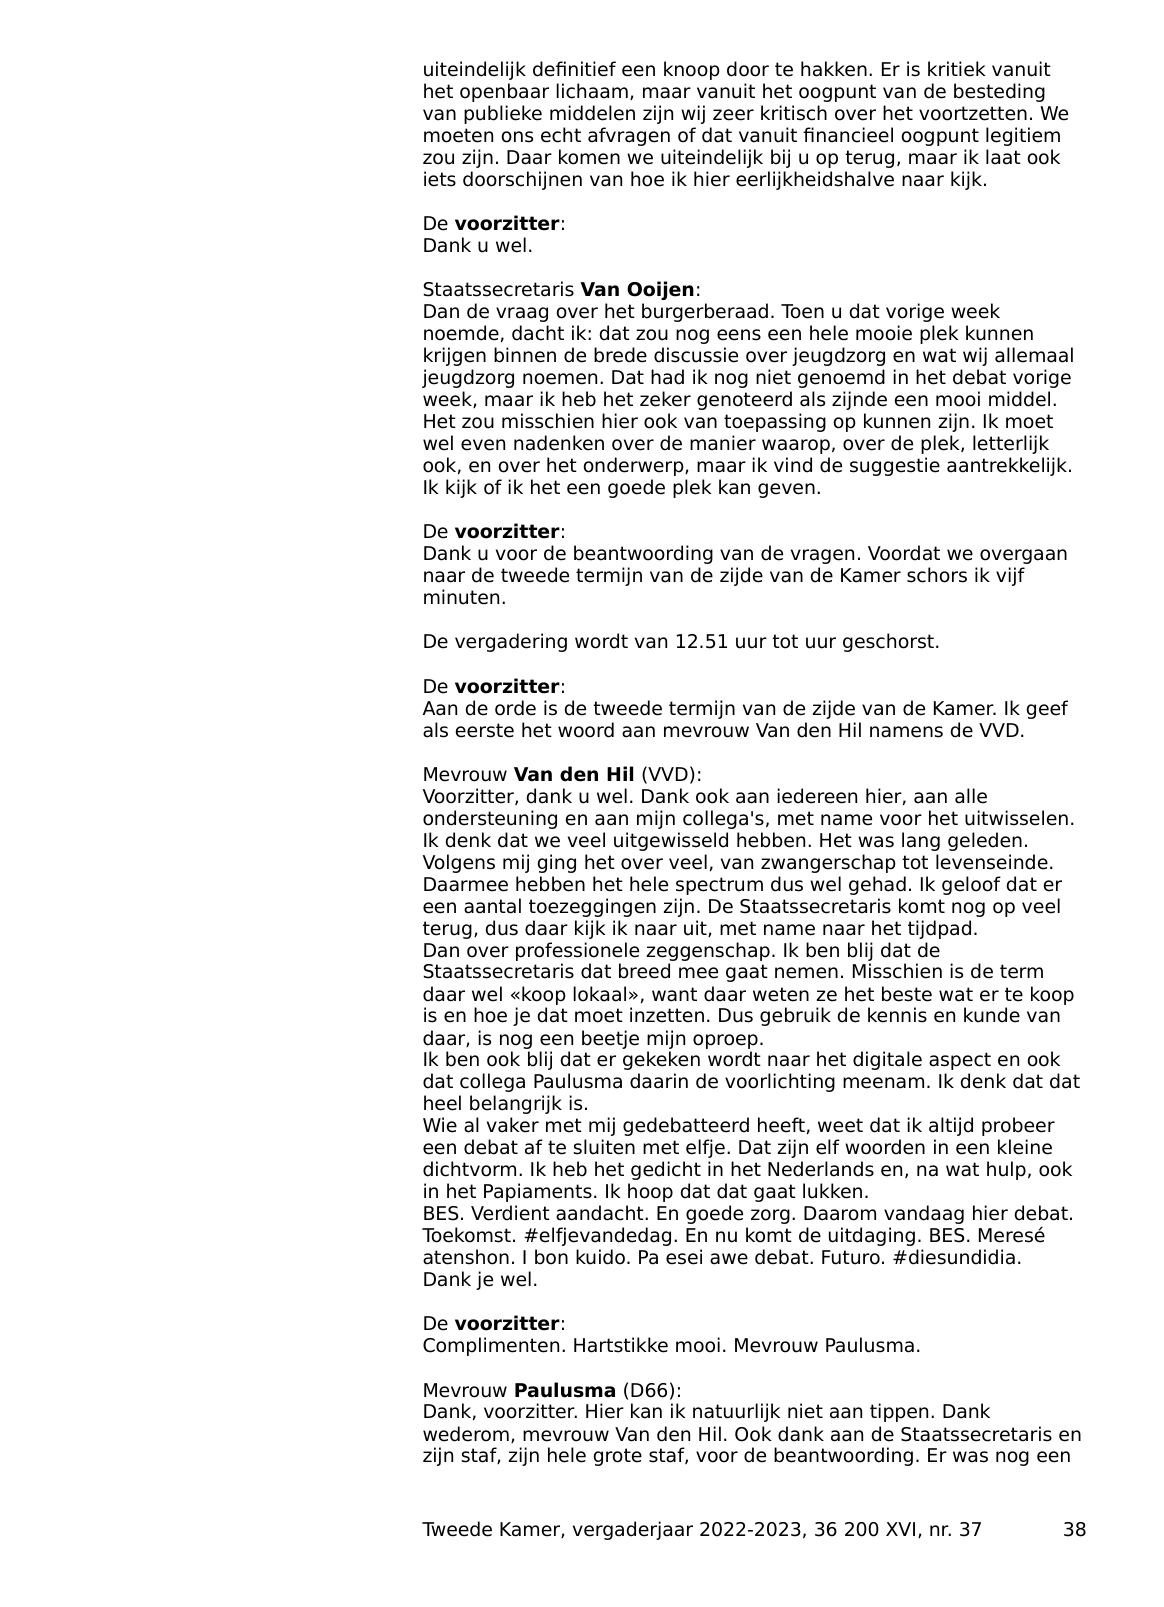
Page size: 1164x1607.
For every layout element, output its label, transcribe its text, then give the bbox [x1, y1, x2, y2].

text Staatssecretaris Van Ooijen: [422, 279, 1087, 301]
text Dan de vraag over het burgerberaad. Toen u dat vorige week noemde, dacht ik: dat zou nog eens een hele mooie plek kunnen krijgen binnen de brede discussie over jeugdzorg en wat wij allemaal jeugdzorg noemen. Dat had ik nog niet genoemd in het debat vorige week, maar ik heb het zeker genoteerd als zijnde een mooi middel. Het zou misschien hier ook van toepassing op kunnen zijn. Ik moet wel even nadenken over de manier waarop, over de plek, letterlijk ook, en over het onderwerp, maar ik vind de suggestie aantrekkelijk. Ik kijk of ik het een goede plek kan geven. [422, 301, 1087, 499]
text uiteindelijk definitief een knoop door te hakken. Er is kritiek vanuit het openbaar lichaam, maar vanuit het oogpunt van de besteding van publieke middelen zijn wij zeer kritisch over het voortzetten. We moeten ons echt afvragen of dat vanuit financieel oogpunt legitiem zou zijn. Daar komen we uiteindelijk bij u op terug, maar ik laat ook iets doorschijnen van hoe ik hier eerlijkheidshalve naar kijk. [422, 59, 1087, 191]
text De voorzitter: [422, 1313, 1087, 1335]
text Dank u wel. [422, 235, 1087, 257]
text Dank je wel. [422, 1269, 1087, 1291]
text Mevrouw Van den Hil (VVD): [422, 764, 1087, 786]
text De vergadering wordt van 12.51 uur tot uur geschorst. [422, 631, 1087, 653]
text De voorzitter: [422, 213, 1087, 235]
text Dan over professionele zeggenschap. Ik ben blij dat de Staatssecretaris dat breed mee gaat nemen. Misschien is de term daar wel «koop lokaal», want daar weten ze het beste wat er te koop is en hoe je dat moet inzetten. Dus gebruik de kennis en kunde van daar, is nog een beetje mijn oproep. [422, 939, 1087, 1049]
text Ik ben ook blij dat er gekeken wordt naar het digitale aspect en ook dat collega Paulusma daarin de voorlichting meenam. Ik denk dat dat heel belangrijk is. [422, 1049, 1087, 1115]
text Wie al vaker met mij gedebatteerd heeft, weet dat ik altijd probeer een debat af te sluiten met elfje. Dat zijn elf woorden in een kleine dichtvorm. Ik heb het gedicht in het Nederlands en, na wat hulp, ook in het Papiaments. Ik hoop dat dat gaat lukken. [422, 1115, 1087, 1203]
text De voorzitter: [422, 521, 1087, 543]
text Complimenten. Hartstikke mooi. Mevrouw Paulusma. [422, 1335, 1087, 1357]
text De voorzitter: [422, 676, 1087, 697]
text Aan de orde is de tweede termijn van de zijde van de Kamer. Ik geef als eerste het woord aan mevrouw Van den Hil namens de VVD. [422, 697, 1087, 741]
text Mevrouw Paulusma (D66): [422, 1379, 1087, 1401]
text Dank, voorzitter. Hier kan ik natuurlijk niet aan tippen. Dank wederom, mevrouw Van den Hil. Ook dank aan de Staatssecretaris en zijn staf, zijn hele grote staf, voor de beantwoording. Er was nog een [422, 1401, 1087, 1467]
text Dank u voor de beantwoording van de vragen. Voordat we overgaan naar de tweede termijn van de zijde van de Kamer schors ik vijf minuten. [422, 543, 1087, 609]
text BES. Verdient aandacht. En goede zorg. Daarom vandaag hier debat. Toekomst. #elfjevandedag. En nu komt de uitdaging. BES. Meresé atenshon. I bon kuido. Pa esei awe debat. Futuro. #diesundidia. [422, 1203, 1087, 1269]
text Voorzitter, dank u wel. Dank ook aan iedereen hier, aan alle ondersteuning en aan mijn collega's, met name voor het uitwisselen. Ik denk dat we veel uitgewisseld hebben. Het was lang geleden. Volgens mij ging het over veel, van zwangerschap tot levenseinde. Daarmee hebben het hele spectrum dus wel gehad. Ik geloof dat er een aantal toezeggingen zijn. De Staatssecretaris komt nog op veel terug, dus daar kijk ik naar uit, met name naar het tijdpad. [422, 786, 1087, 939]
